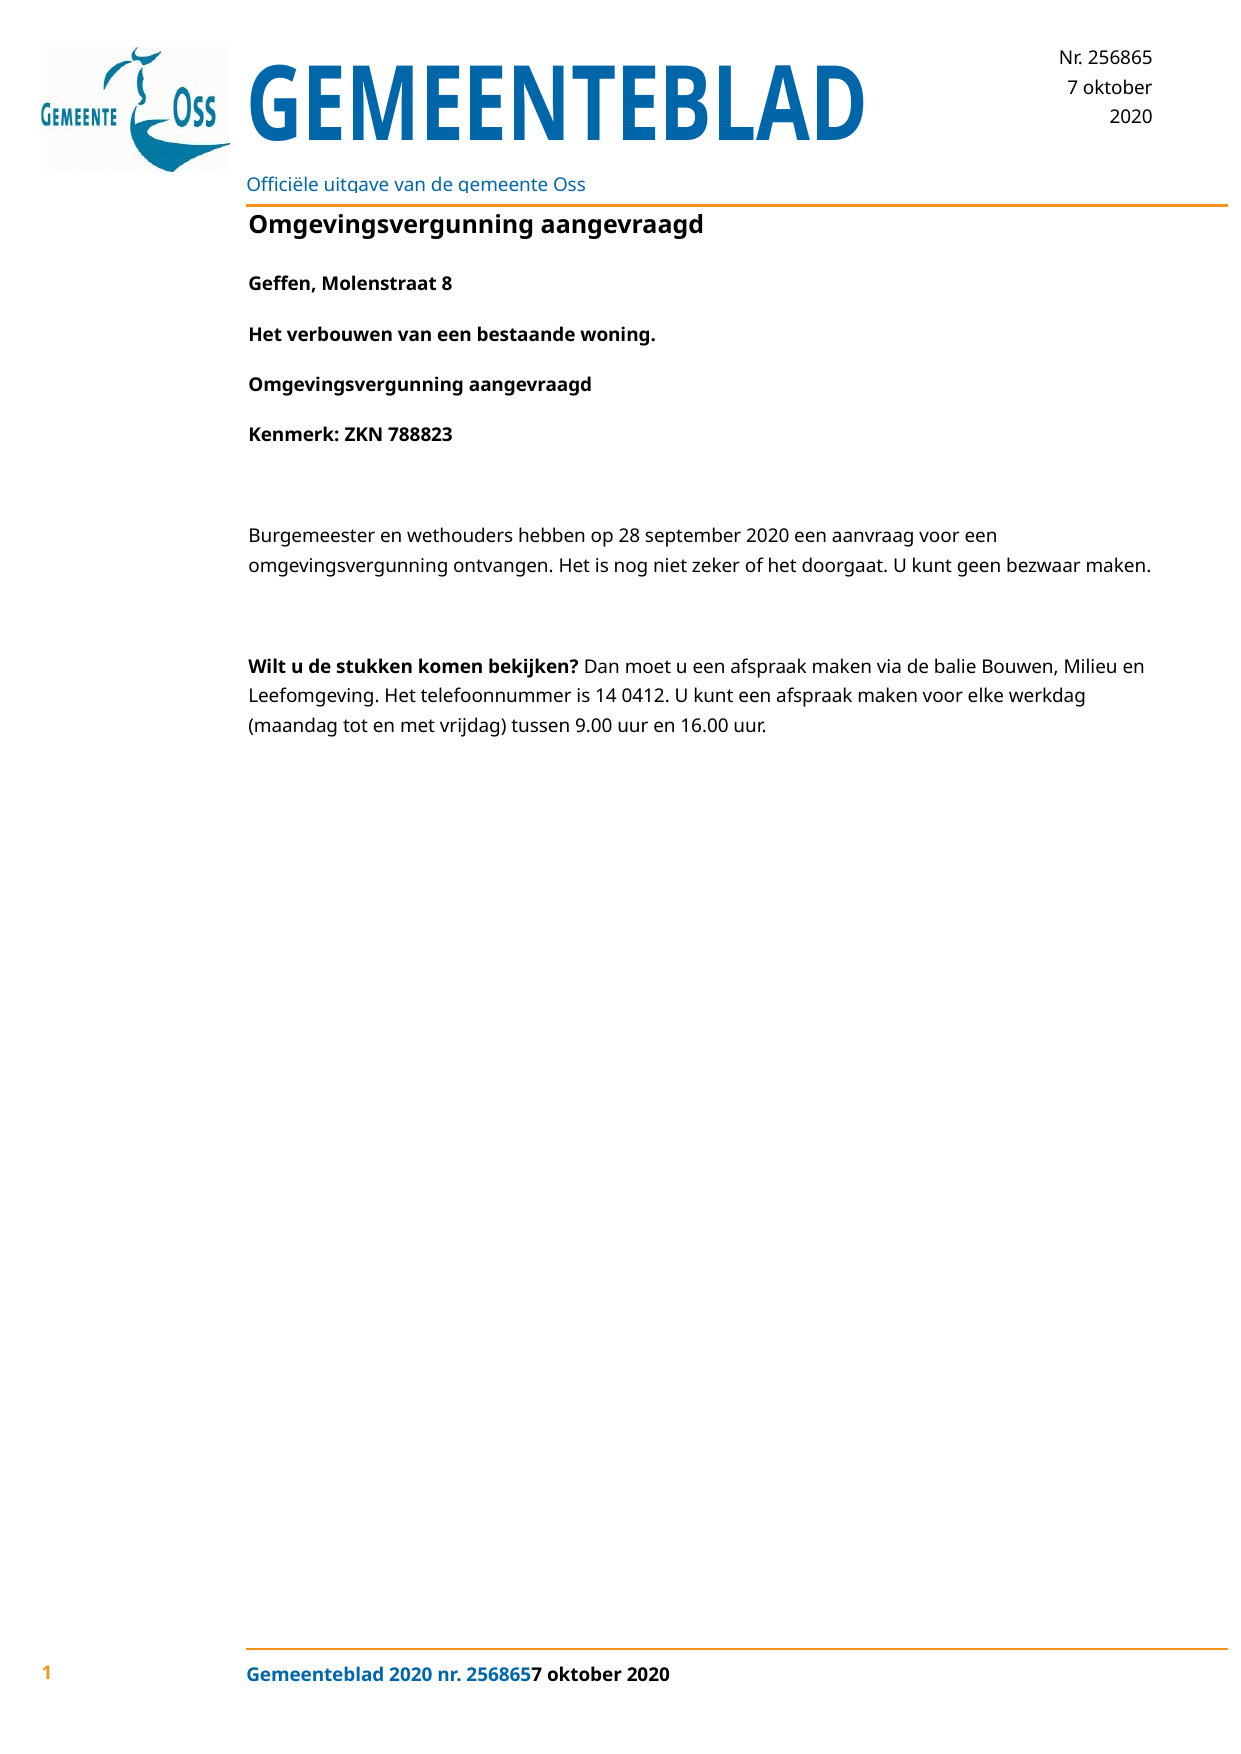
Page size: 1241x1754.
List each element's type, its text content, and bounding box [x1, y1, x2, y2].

text Kenmerk: ZKN 788823 [248, 422, 1152, 447]
text Omgevingsvergunning aangevraagd [248, 207, 1152, 241]
text Het verbouwen van een bestaande woning. [248, 321, 1152, 346]
text Geffen, Molenstraat 8 [248, 270, 1152, 296]
text Omgevingsvergunning aangevraagd [248, 371, 1152, 397]
text Burgemeester en wethouders hebben op 28 september 2020 een aanvraag voor een omgevingsvergunning ontvangen. Het is nog niet zeker of het doorgaat. U kunt geen bezwaar maken. [248, 522, 1152, 578]
picture [41, 47, 231, 172]
text Wilt u de stukken komen bekijken? Dan moet u een afspraak maken via de balie Bouwen, Milieu en Leefomgeving. Het telefoonnummer is 14 0412. U kunt een afspraak maken voor elke werkdag (maandag tot en met vrijdag) tussen 9.00 uur en 16.00 uur. [248, 653, 1152, 738]
